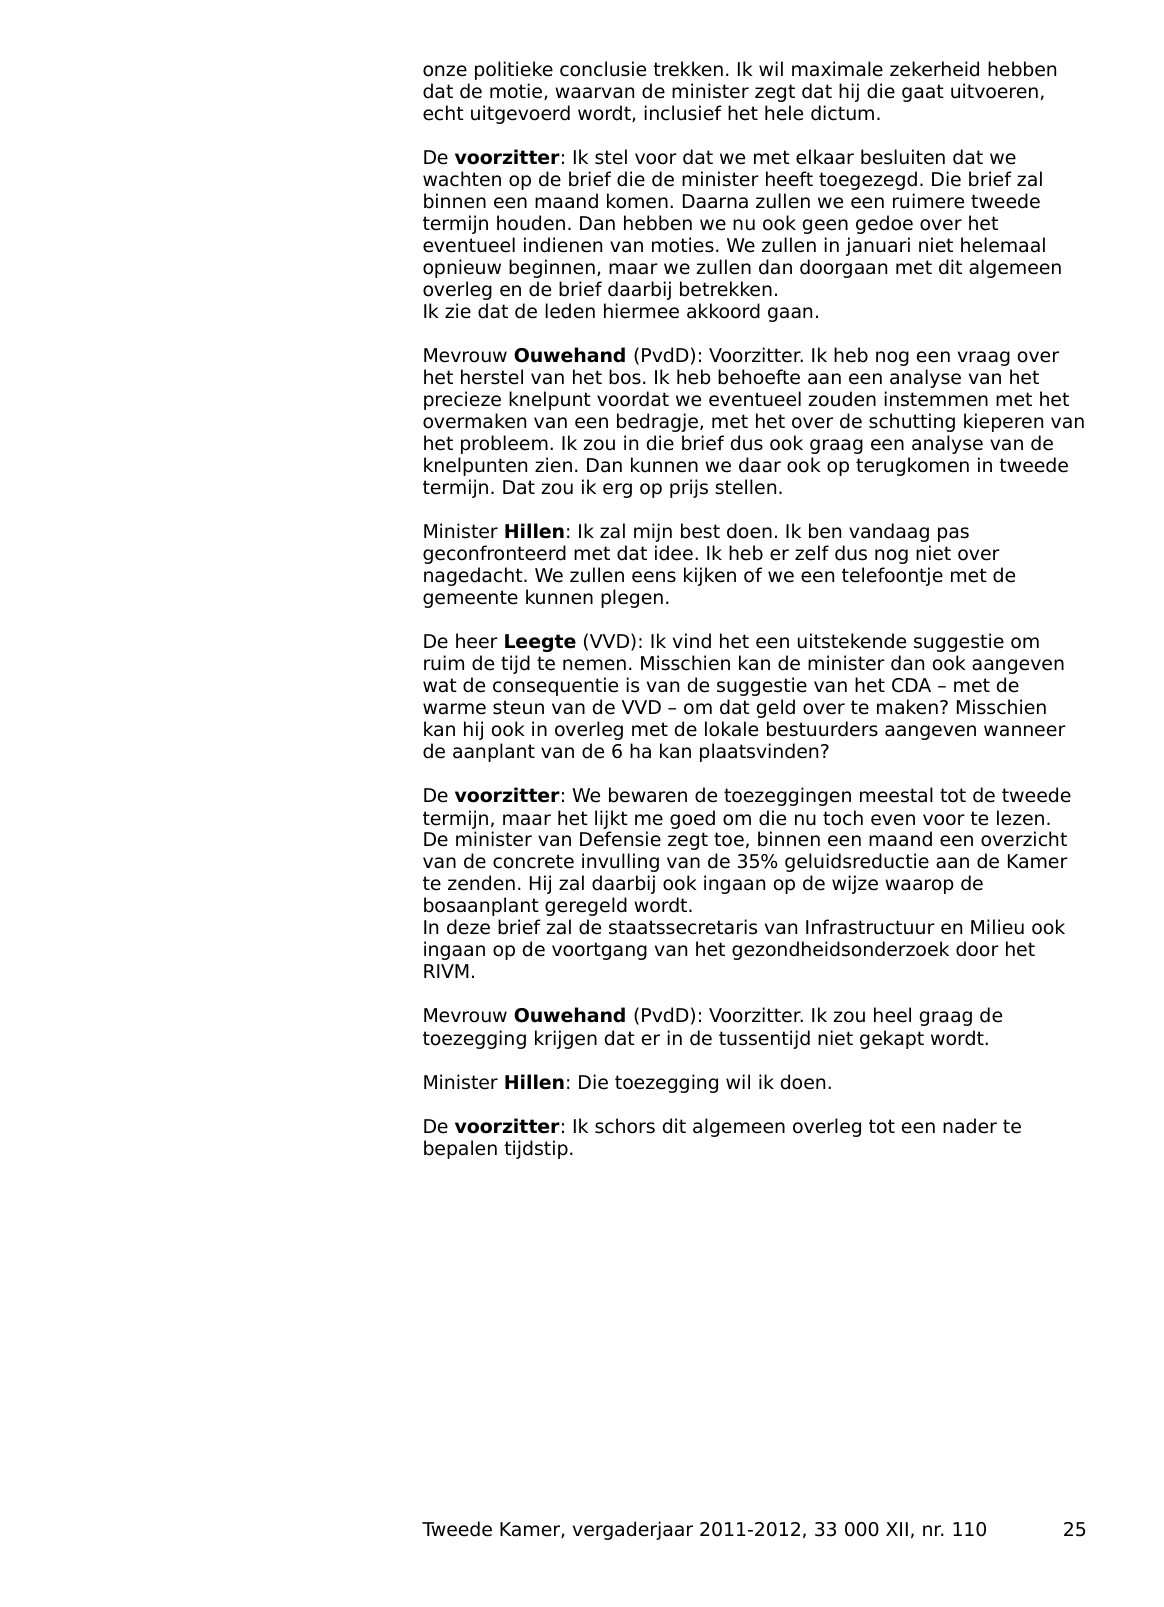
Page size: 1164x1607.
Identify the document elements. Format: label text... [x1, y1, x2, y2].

text De voorzitter: Ik stel voor dat we met elkaar besluiten dat we wachten op de brief die de minister heeft toegezegd. Die brief zal binnen een maand komen. Daarna zullen we een ruimere tweede termijn houden. Dan hebben we nu ook geen gedoe over het eventueel indienen van moties. We zullen in januari niet helemaal opnieuw beginnen, maar we zullen dan doorgaan met dit algemeen overleg en de brief daarbij betrekken. [422, 147, 1087, 301]
text In deze brief zal de staatssecretaris van Infrastructuur en Milieu ook ingaan op de voortgang van het gezondheidsonderzoek door het RIVM. [422, 917, 1087, 983]
text Ik zie dat de leden hiermee akkoord gaan. [422, 301, 1087, 323]
text onze politieke conclusie trekken. Ik wil maximale zekerheid hebben dat de motie, waarvan de minister zegt dat hij die gaat uitvoeren, echt uitgevoerd wordt, inclusief het hele dictum. [422, 59, 1087, 125]
text De heer Leegte (VVD): Ik vind het een uitstekende suggestie om ruim de tijd te nemen. Misschien kan de minister dan ook aangeven wat de consequentie is van de suggestie van het CDA – met de warme steun van de VVD – om dat geld over te maken? Misschien kan hij ook in overleg met de lokale bestuurders aangeven wanneer de aanplant van de 6 ha kan plaatsvinden? [422, 631, 1087, 763]
text De minister van Defensie zegt toe, binnen een maand een overzicht van de concrete invulling van de 35% geluidsreductie aan de Kamer te zenden. Hij zal daarbij ook ingaan op de wijze waarop de bosaanplant geregeld wordt. [422, 829, 1087, 917]
text Mevrouw Ouwehand (PvdD): Voorzitter. Ik zou heel graag de toezegging krijgen dat er in de tussentijd niet gekapt wordt. [422, 1005, 1087, 1049]
text Minister Hillen: Die toezegging wil ik doen. [422, 1072, 1087, 1093]
text De voorzitter: We bewaren de toezeggingen meestal tot de tweede termijn, maar het lijkt me goed om die nu toch even voor te lezen. [422, 785, 1087, 829]
text De voorzitter: Ik schors dit algemeen overleg tot een nader te bepalen tijdstip. [422, 1116, 1087, 1160]
text Minister Hillen: Ik zal mijn best doen. Ik ben vandaag pas geconfronteerd met dat idee. Ik heb er zelf dus nog niet over nagedacht. We zullen eens kijken of we een telefoontje met de gemeente kunnen plegen. [422, 521, 1087, 609]
text Mevrouw Ouwehand (PvdD): Voorzitter. Ik heb nog een vraag over het herstel van het bos. Ik heb behoefte aan een analyse van het precieze knelpunt voordat we eventueel zouden instemmen met het overmaken van een bedragje, met het over de schutting kieperen van het probleem. Ik zou in die brief dus ook graag een analyse van de knelpunten zien. Dan kunnen we daar ook op terugkomen in tweede termijn. Dat zou ik erg op prijs stellen. [422, 345, 1087, 499]
